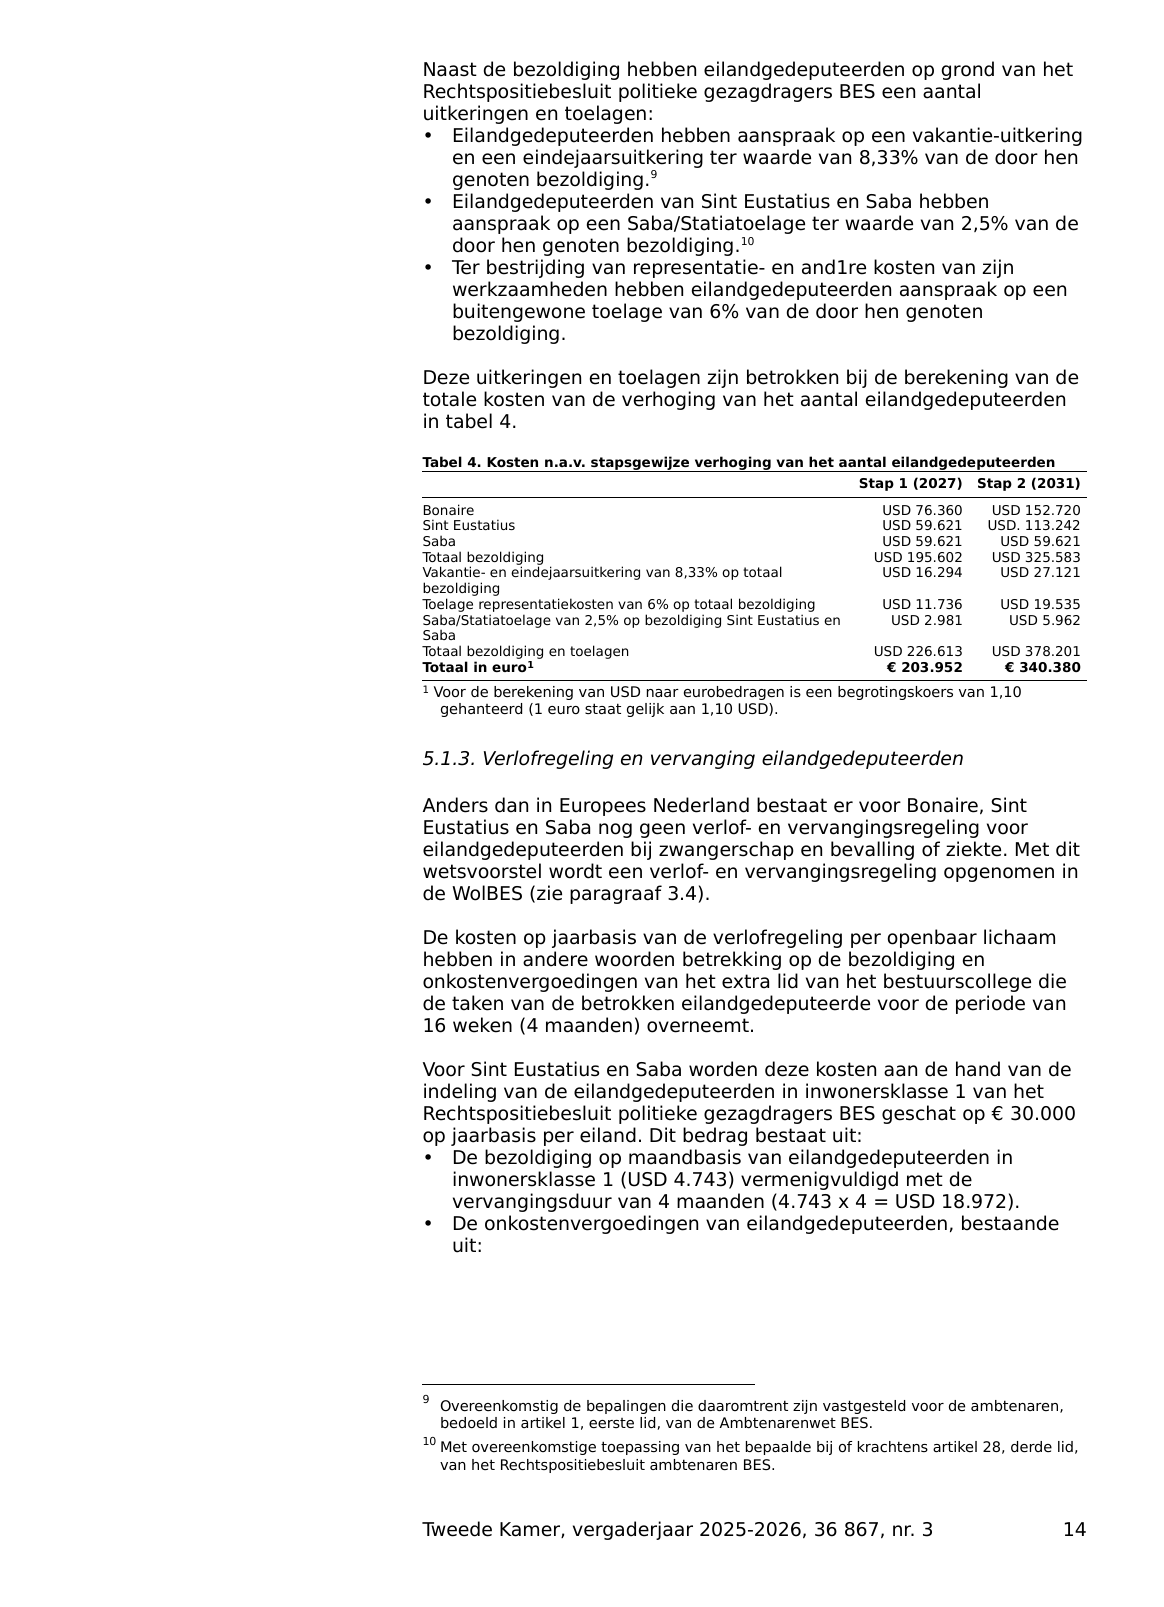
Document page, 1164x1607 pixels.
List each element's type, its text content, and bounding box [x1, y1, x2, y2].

table_cell USD 59.621 [850, 518, 968, 534]
table_cell USD 226.613 [850, 644, 968, 660]
table_cell € 340.380 [969, 660, 1087, 680]
table_cell USD 195.602‬ [850, 550, 968, 565]
table_cell USD 152.720‬ [969, 498, 1087, 518]
table_cell Saba/Statiatoelage van 2,5% op bezoldiging Sint Eustatius en Saba [422, 613, 850, 644]
text • Eilandgedeputeerden hebben aanspraak op een vakantie-uitkering en een eindejaarsuitkering ter waarde van 8,33% van de door hen genoten bezoldiging. [422, 125, 1087, 191]
table_cell Bonaire [422, 498, 850, 518]
text • De onkostenvergoedingen van eilandgedeputeerden, bestaande uit: [422, 1213, 1087, 1257]
table_cell USD 11.736 [850, 597, 968, 612]
table_cell Stap 2 (2031) [969, 472, 1087, 497]
table_cell USD 325.583 [969, 550, 1087, 565]
table_cell Toelage representatiekosten van 6% op totaal bezoldiging [422, 597, 850, 612]
text Naast de bezoldiging hebben eilandgedeputeerden op grond van het Rechtspositiebesluit politieke gezagdragers BES een aantal uitkeringen en toelagen: [422, 59, 1087, 125]
text • De bezoldiging op maandbasis van eilandgedeputeerden in inwonersklasse 1 (USD 4.743) vermenigvuldigd met de vervangingsduur van 4 maanden (4.743 x 4 = USD 18.972). [422, 1147, 1087, 1213]
table_cell USD 5.962 [969, 613, 1087, 644]
table_cell USD 19.535 [969, 597, 1087, 612]
table_cell Saba [422, 534, 850, 549]
subtitle 5.1.3. Verlofregeling en vervanging eilandgedeputeerden [422, 748, 1087, 770]
table_cell Vakantie- en eindejaarsuitkering van 8,33% op totaal bezoldiging [422, 565, 850, 597]
text De kosten op jaarbasis van de verlofregeling per openbaar lichaam hebben in andere woorden betrekking op de bezoldiging en onkostenvergoedingen van het extra lid van het bestuurscollege die de taken van de betrokken eilandgedeputeerde voor de periode van 16 weken (4 maanden) overneemt. [422, 927, 1087, 1037]
text • Ter bestrijding van representatie- en and1re kosten van zijn werkzaamheden hebben eilandgedeputeerden aanspraak op een buitengewone toelage van 6% van de door hen genoten bezoldiging. [422, 257, 1087, 345]
table_cell USD 59.621 [850, 534, 968, 549]
text Deze uitkeringen en toelagen zijn betrokken bij de berekening van de totale kosten van de verhoging van het aantal eilandgedeputeerden in tabel 4. [422, 367, 1087, 433]
table_cell Totaal bezoldiging [422, 550, 850, 565]
table_cell USD 27.121 [969, 565, 1087, 597]
table_cell USD 16.294 [850, 565, 968, 597]
text Anders dan in Europees Nederland bestaat er voor Bonaire, Sint Eustatius en Saba nog geen verlof- en vervangingsregeling voor eilandgedeputeerden bij zwangerschap en bevalling of ziekte. Met dit wetsvoorstel wordt een verlof- en vervangingsregeling opgenomen in de WolBES (zie paragraaf 3.4). [422, 795, 1087, 905]
table_header Tabel 4. Kosten n.a.v. stapsgewijze verhoging van het aantal eilandgedeputeerden [422, 455, 1087, 471]
table_cell € 203.952 [850, 660, 968, 680]
table_cell [422, 472, 850, 497]
table_cell USD 2.981 [850, 613, 968, 644]
table_cell USD 76.360 [850, 498, 968, 518]
table_cell Sint Eustatius [422, 518, 850, 534]
text • Eilandgedeputeerden van Sint Eustatius en Saba hebben aanspraak op een Saba/Statiatoelage ter waarde van 2,5% van de door hen genoten bezoldiging. [422, 191, 1087, 257]
table_cell Stap 1 (2027) [850, 472, 968, 497]
table_cell USD 378.201 [969, 644, 1087, 660]
table_cell USD 59.621 [969, 534, 1087, 549]
text Voor Sint Eustatius en Saba worden deze kosten aan de hand van de indeling van de eilandgedeputeerden in inwonersklasse 1 van het Rechtspositiebesluit politieke gezagdragers BES geschat op € 30.000 op jaarbasis per eiland. Dit bedrag bestaat uit: [422, 1059, 1087, 1147]
table_cell 1 Voor de berekening van USD naar eurobedragen is een begrotingskoers van 1,10 gehanteerd (1 euro staat gelijk aan 1,10 USD). [422, 681, 1087, 718]
table_cell Totaal bezoldiging en toelagen [422, 644, 850, 660]
table_cell Totaal in euro1 [422, 660, 850, 680]
table_cell USD. 113.242 [969, 518, 1087, 534]
text Met overeenkomstige toepassing van het bepaalde bij of krachtens artikel 28, derde lid, van het Rechtspositiebesluit ambtenaren BES. [422, 1435, 1087, 1474]
text Overeenkomstig de bepalingen die daaromtrent zijn vastgesteld voor de ambtenaren, bedoeld in artikel 1, eerste lid, van de Ambtenarenwet BES. [422, 1393, 1087, 1432]
